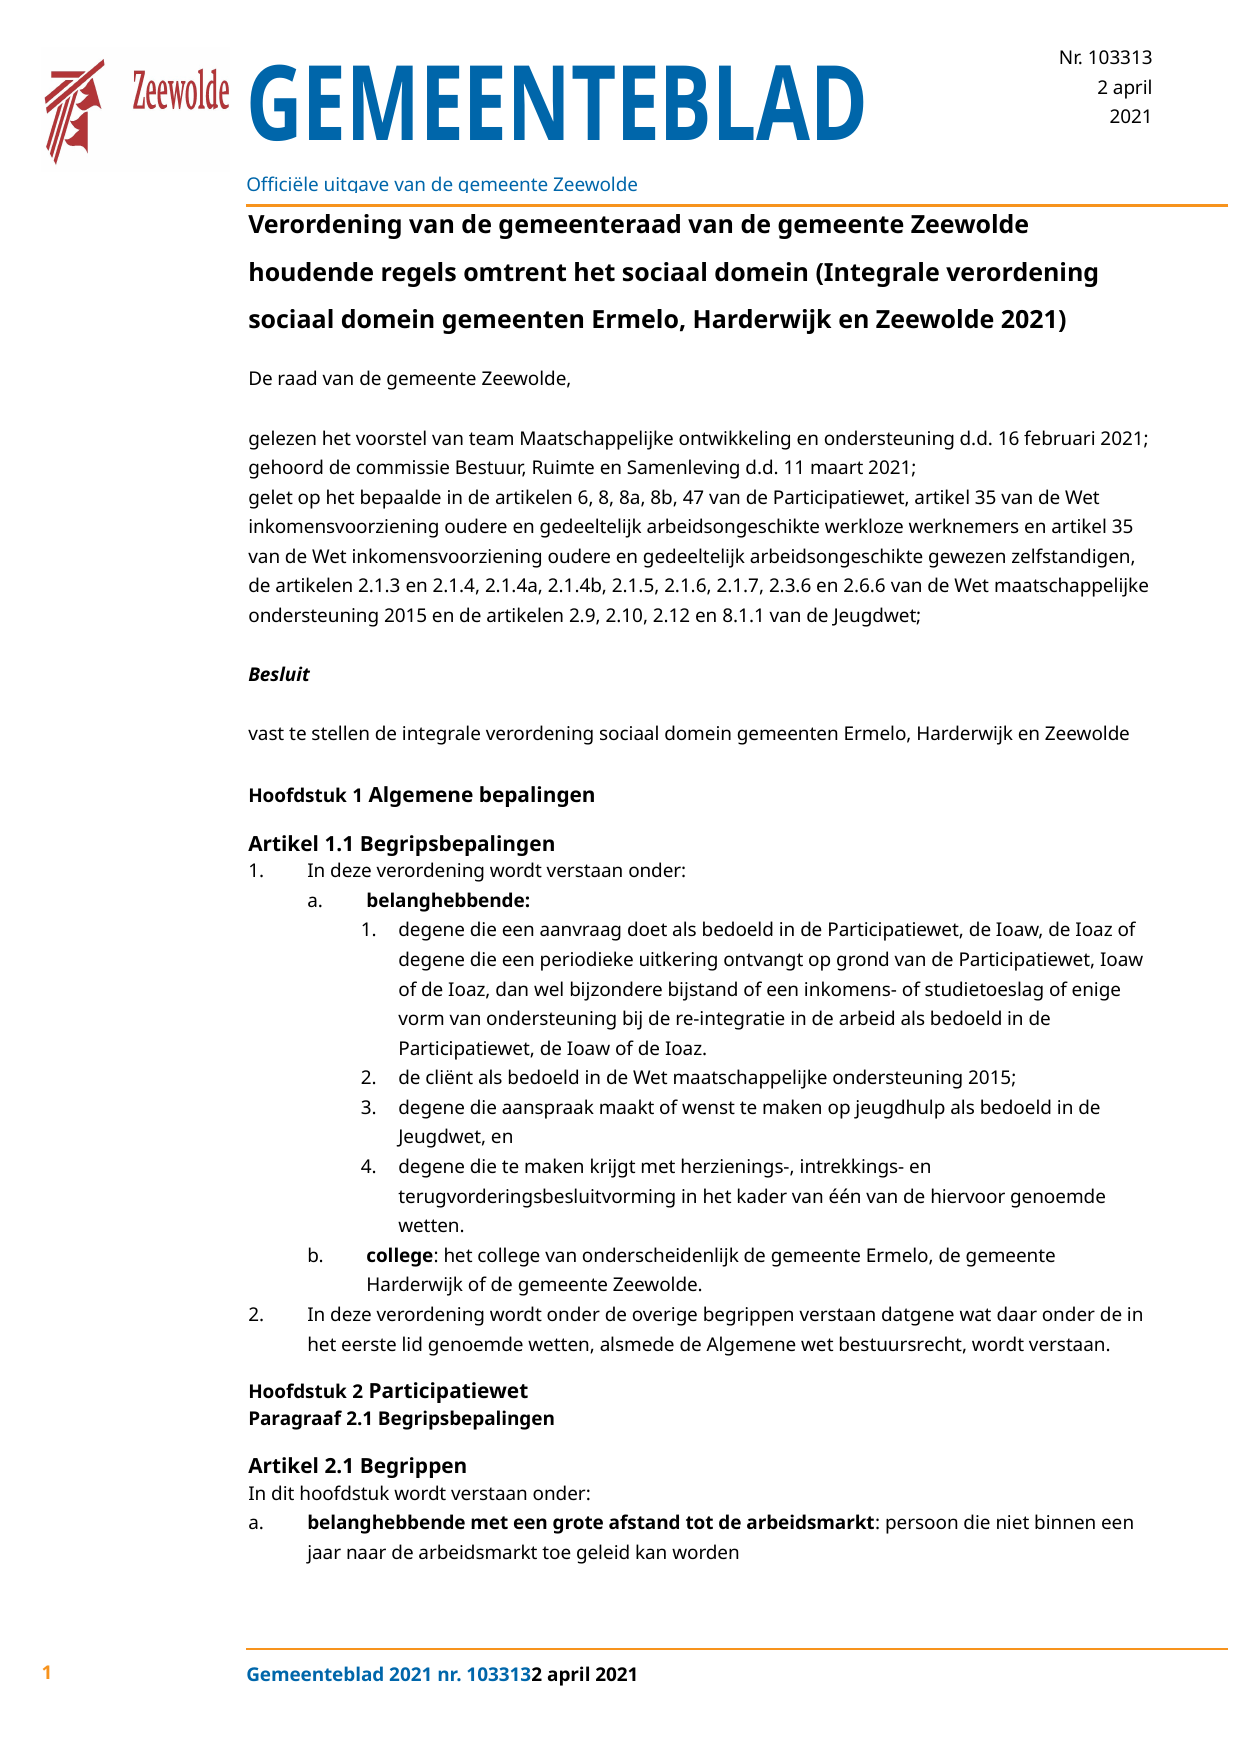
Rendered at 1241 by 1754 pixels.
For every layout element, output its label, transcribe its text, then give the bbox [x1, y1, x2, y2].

text Verordening van de gemeenteraad van de gemeente Zeewolde houdende regels omtrent het sociaal domein (Integrale verordening sociaal domein gemeenten Ermelo, Harderwijk en Zeewolde 2021) [248, 207, 1152, 336]
list belanghebbende: [307, 887, 1152, 913]
text Artikel 2.1 Begrippen [248, 1451, 1152, 1480]
text Besluit [248, 661, 1152, 687]
text gelet op het bepaalde in de artikelen 6, 8, 8a, 8b, 47 van de Participatiewet, artikel 35 van de Wet inkomensvoorziening oudere en gedeeltelijk arbeidsongeschikte werkloze werknemers en artikel 35 van de Wet inkomensvoorziening oudere en gedeeltelijk arbeidsongeschikte gewezen zelfstandigen, de artikelen 2.1.3 en 2.1.4, 2.1.4a, 2.1.4b, 2.1.5, 2.1.6, 2.1.7, 2.3.6 en 2.6.6 van de Wet maatschappelijke ondersteuning 2015 en de artikelen 2.9, 2.10, 2.12 en 8.1.1 van de Jeugdwet; [248, 484, 1152, 628]
list In deze verordening wordt verstaan onder: [248, 857, 1152, 883]
text vast te stellen de integrale verordening sociaal domein gemeenten Ermelo, Harderwijk en Zeewolde [248, 721, 1152, 746]
text Hoofdstuk 2 Participatiewet [248, 1376, 1152, 1405]
text Hoofdstuk 1 Algemene bepalingen [248, 780, 1152, 808]
text Paragraaf 2.1 Begripsbepalingen [248, 1405, 1152, 1431]
list degene die een aanvraag doet als bedoeld in de Participatiewet, de Ioaw, de Ioaz of degene die een periodieke uitkering ontvangt op grond van de Participatiewet, Ioaw of de Ioaz, dan wel bijzondere bijstand of een inkomens- of studietoeslag of enige vorm van ondersteuning bij de re-integratie in de arbeid als bedoeld in de Participatiewet, de Ioaw of de Ioaz. [361, 917, 1152, 1061]
list belanghebbende met een grote afstand tot de arbeidsmarkt: persoon die niet binnen een jaar naar de arbeidsmarkt toe geleid kan worden [248, 1509, 1152, 1565]
text gehoord de commissie Bestuur, Ruimte en Samenleving d.d. 11 maart 2021; [248, 454, 1152, 480]
list de cliënt als bedoeld in de Wet maatschappelijke ondersteuning 2015; [361, 1064, 1152, 1090]
picture [41, 47, 231, 172]
list degene die aanspraak maakt of wenst te maken op jeugdhulp als bedoeld in de Jeugdwet, en [361, 1094, 1152, 1149]
text De raad van de gemeente Zeewolde, [248, 366, 1152, 391]
list college: het college van onderscheidenlijk de gemeente Ermelo, de gemeente Harderwijk of de gemeente Zeewolde. [307, 1242, 1152, 1297]
list In deze verordening wordt onder de overige begrippen verstaan datgene wat daar onder de in het eerste lid genoemde wetten, alsmede de Algemene wet bestuursrecht, wordt verstaan. [248, 1301, 1152, 1356]
list degene die te maken krijgt met herzienings-, intrekkings- en terugvorderingsbesluitvorming in het kader van één van de hiervoor genoemde wetten. [361, 1153, 1152, 1238]
text gelezen het voorstel van team Maatschappelijke ontwikkeling en ondersteuning d.d. 16 februari 2021; [248, 425, 1152, 450]
text Artikel 1.1 Begripsbepalingen [248, 829, 1152, 857]
text In dit hoofdstuk wordt verstaan onder: [248, 1480, 1152, 1506]
